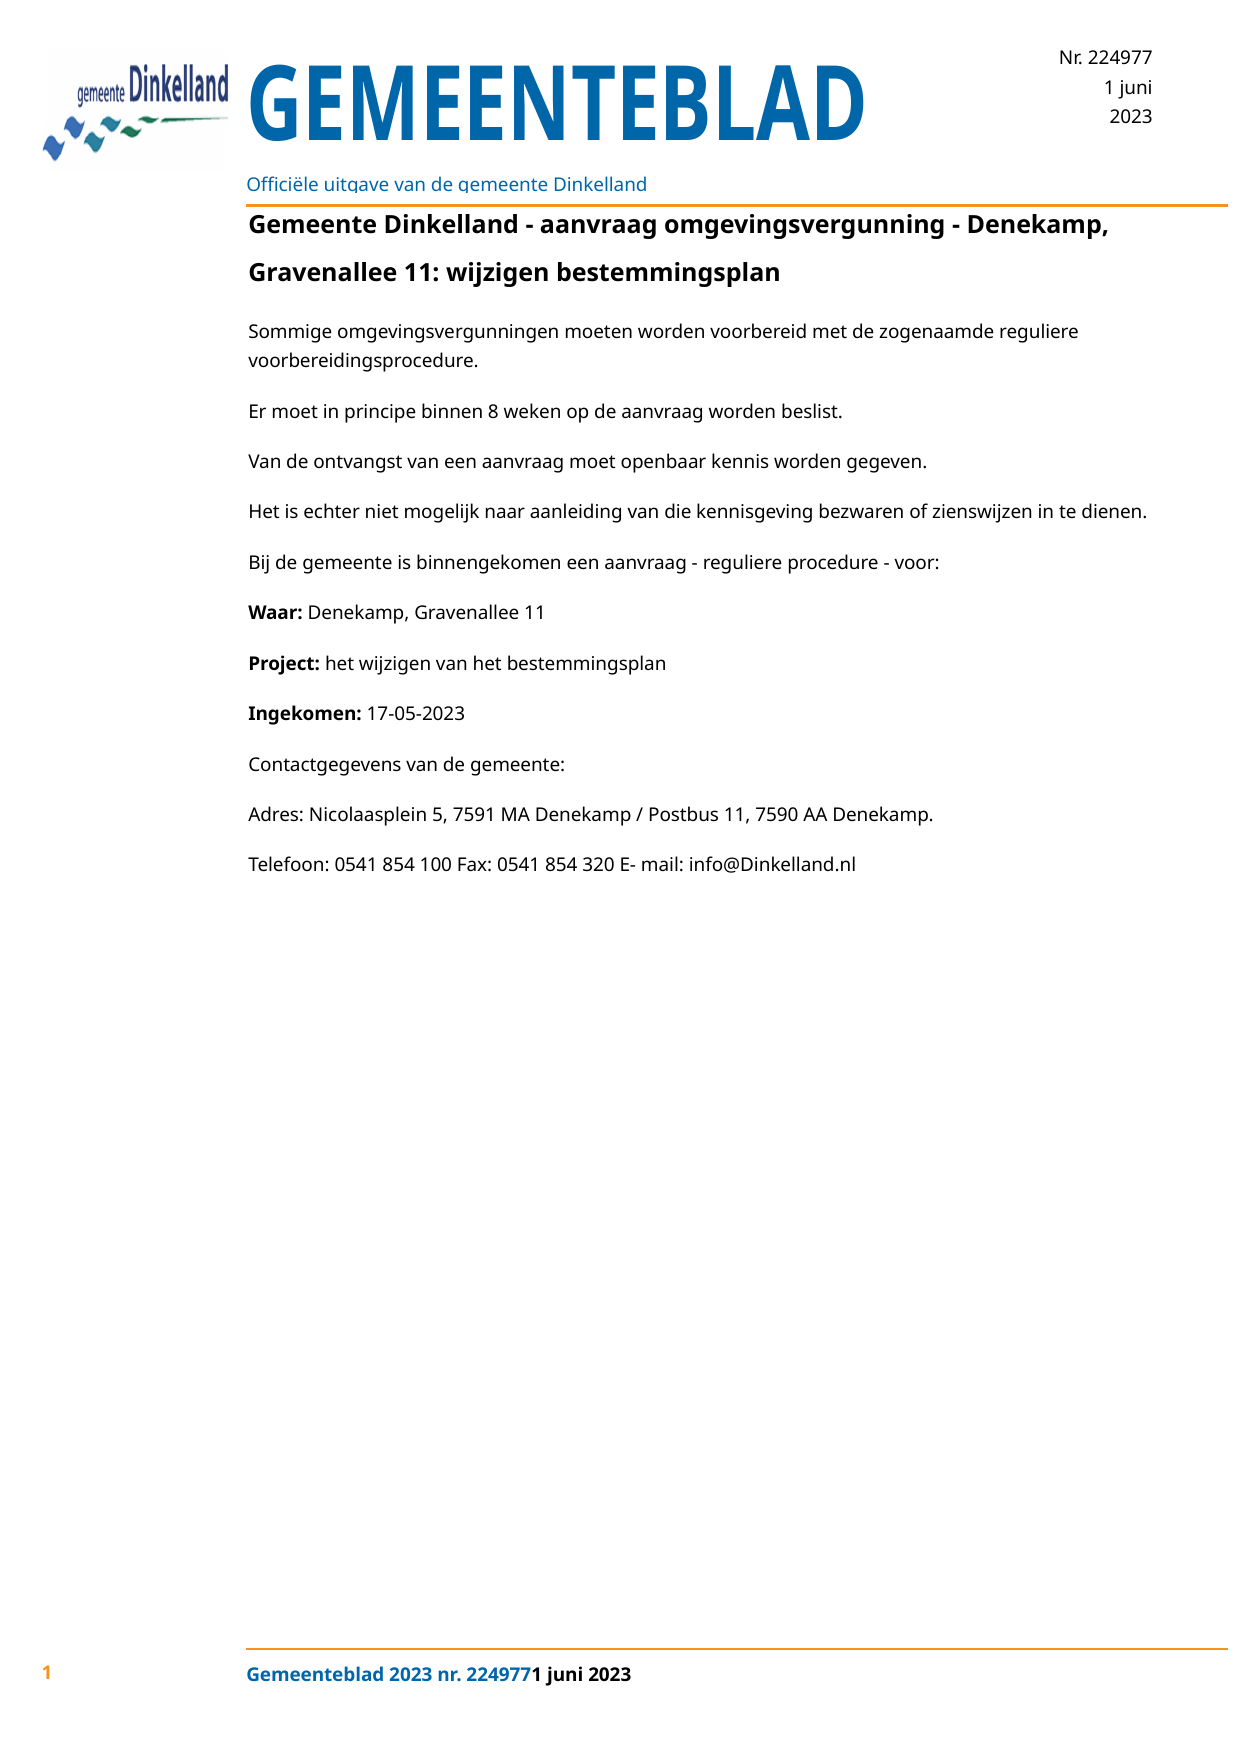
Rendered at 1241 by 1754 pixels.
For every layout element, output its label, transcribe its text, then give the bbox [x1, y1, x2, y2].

text Het is echter niet mogelijk naar aanleiding van die kennisgeving bezwaren of zienswijzen in te dienen. [248, 499, 1152, 524]
text Adres: Nicolaasplein 5, 7591 MA Denekamp / Postbus 11, 7590 AA Denekamp. [248, 801, 1152, 827]
picture [41, 47, 231, 172]
text Contactgegevens van de gemeente: [248, 751, 1152, 777]
text Telefoon: 0541 854 100 Fax: 0541 854 320 E- mail: info@Dinkelland.nl [248, 852, 1152, 877]
text Project: het wijzigen van het bestemmingsplan [248, 650, 1152, 676]
text Ingekomen: 17-05-2023 [248, 700, 1152, 726]
text Van de ontvangst van een aanvraag moet openbaar kennis worden gegeven. [248, 448, 1152, 474]
text Sommige omgevingsvergunningen moeten worden voorbereid met de zogenaamde reguliere voorbereidingsprocedure. [248, 318, 1152, 373]
text Gemeente Dinkelland - aanvraag omgevingsvergunning - Denekamp, Gravenallee 11: wijzigen bestemmingsplan [248, 207, 1152, 288]
text Bij de gemeente is binnengekomen een aanvraag - reguliere procedure - voor: [248, 549, 1152, 575]
text Er moet in principe binnen 8 weken op de aanvraag worden beslist. [248, 398, 1152, 424]
text Waar: Denekamp, Gravenallee 11 [248, 599, 1152, 625]
